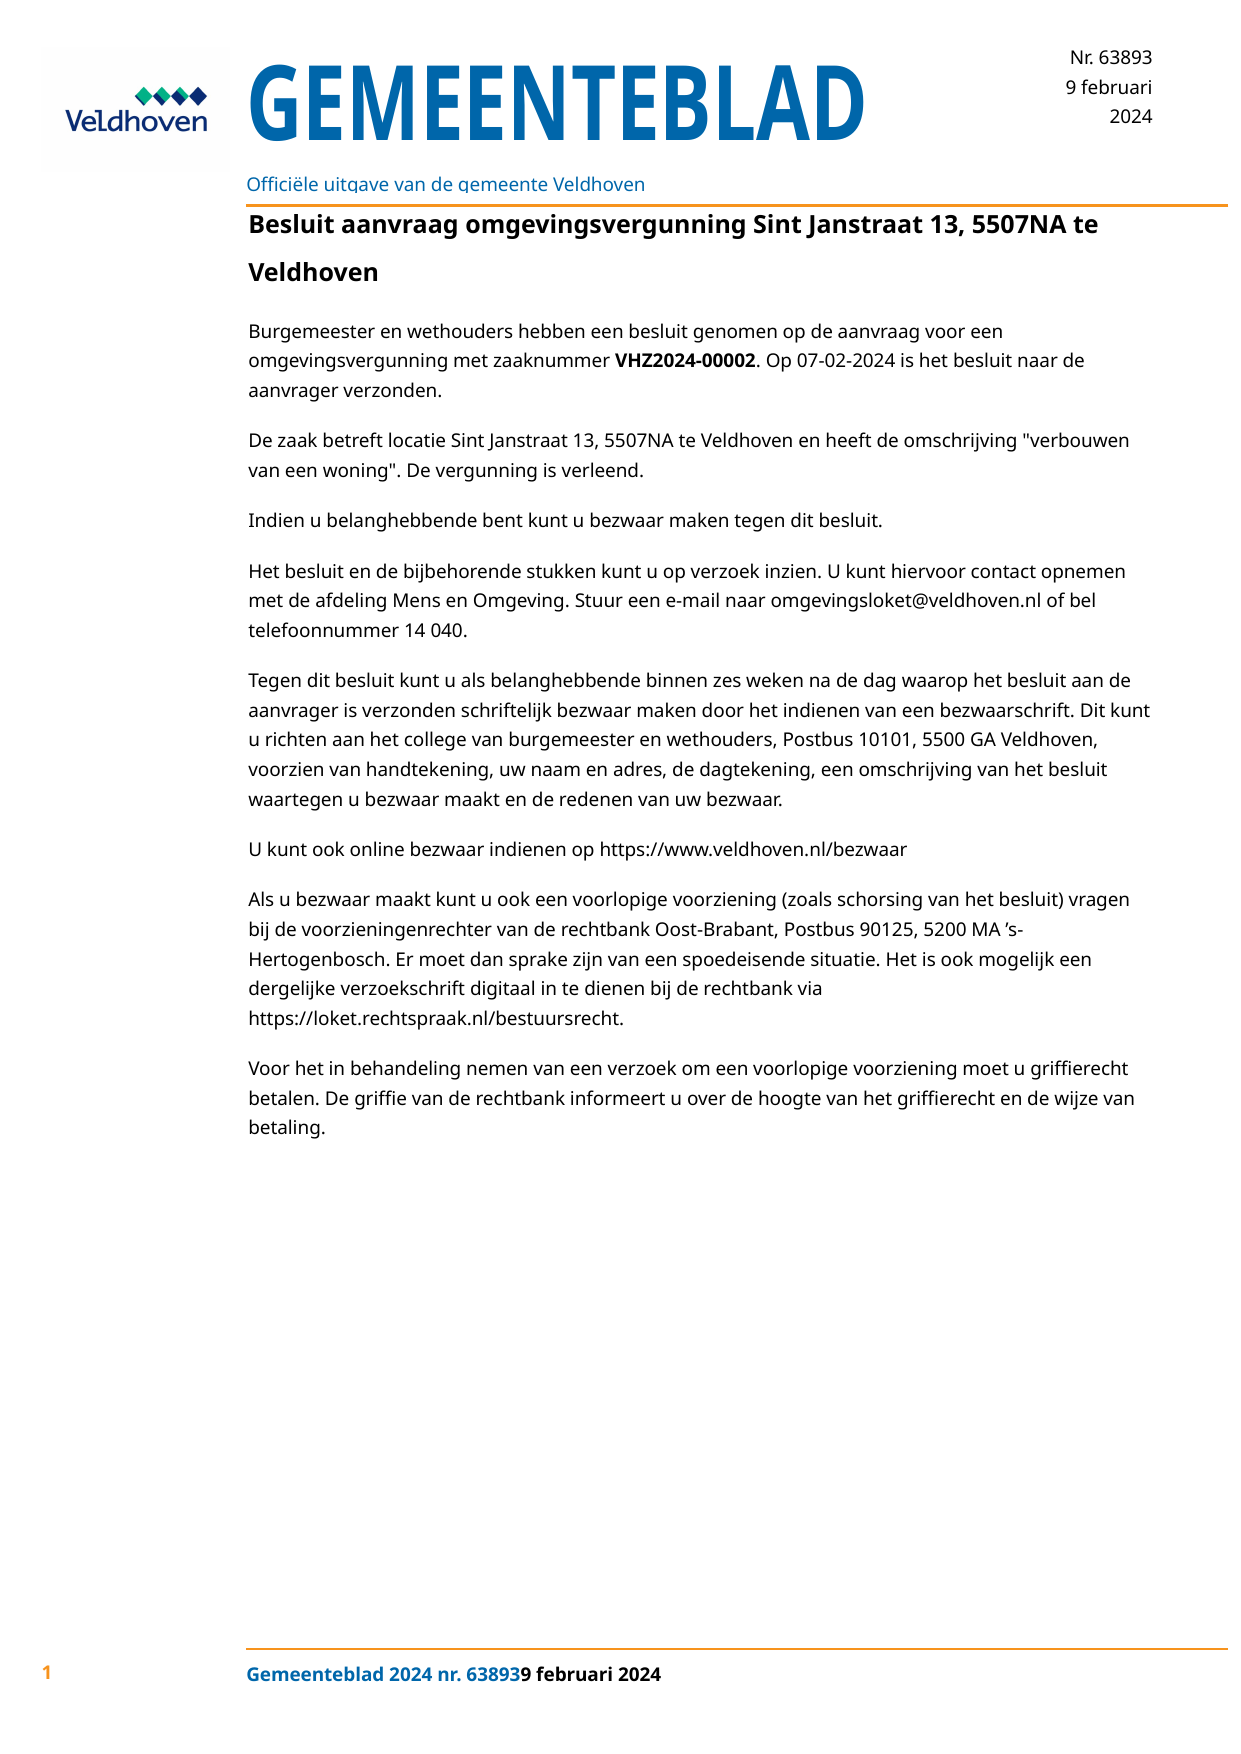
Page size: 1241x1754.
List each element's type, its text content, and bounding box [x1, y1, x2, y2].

text De zaak betreft locatie Sint Janstraat 13, 5507NA te Veldhoven en heeft de omschrijving "verbouwen van een woning". De vergunning is verleend. [248, 427, 1152, 483]
text Burgemeester en wethouders hebben een besluit genomen op de aanvraag voor een omgevingsvergunning met zaaknummer VHZ2024-00002. Op 07-02-2024 is het besluit naar de aanvrager verzonden. [248, 318, 1152, 403]
text Het besluit en de bijbehorende stukken kunt u op verzoek inzien. U kunt hiervoor contact opnemen met de afdeling Mens en Omgeving. Stuur een e-mail naar omgevingsloket@veldhoven.nl of bel telefoonnummer 14 040. [248, 558, 1152, 643]
text Besluit aanvraag omgevingsvergunning Sint Janstraat 13, 5507NA te Veldhoven [248, 207, 1152, 288]
text Indien u belanghebbende bent kunt u bezwaar maken tegen dit besluit. [248, 507, 1152, 533]
text Tegen dit besluit kunt u als belanghebbende binnen zes weken na de dag waarop het besluit aan de aanvrager is verzonden schriftelijk bezwaar maken door het indienen van een bezwaarschrift. Dit kunt u richten aan het college van burgemeester en wethouders, Postbus 10101, 5500 GA Veldhoven, voorzien van handtekening, uw naam en adres, de dagtekening, een omschrijving van het besluit waartegen u bezwaar maakt en de redenen van uw bezwaar. [248, 667, 1152, 812]
text Voor het in behandeling nemen van een verzoek om een voorlopige voorziening moet u griffierecht betalen. De griffie van de rechtbank informeert u over de hoogte van het griffierecht en de wijze van betaling. [248, 1055, 1152, 1140]
picture [41, 47, 231, 172]
text U kunt ook online bezwaar indienen op https://www.veldhoven.nl/bezwaar [248, 836, 1152, 862]
text Als u bezwaar maakt kunt u ook een voorlopige voorziening (zoals schorsing van het besluit) vragen bij de voorzieningenrechter van de rechtbank Oost-Brabant, Postbus 90125, 5200 MA ’s-Hertogenbosch. Er moet dan sprake zijn van een spoedeisende situatie. Het is ook mogelijk een dergelijke verzoekschrift digitaal in te dienen bij de rechtbank via https://loket.rechtspraak.nl/bestuursrecht. [248, 887, 1152, 1031]
